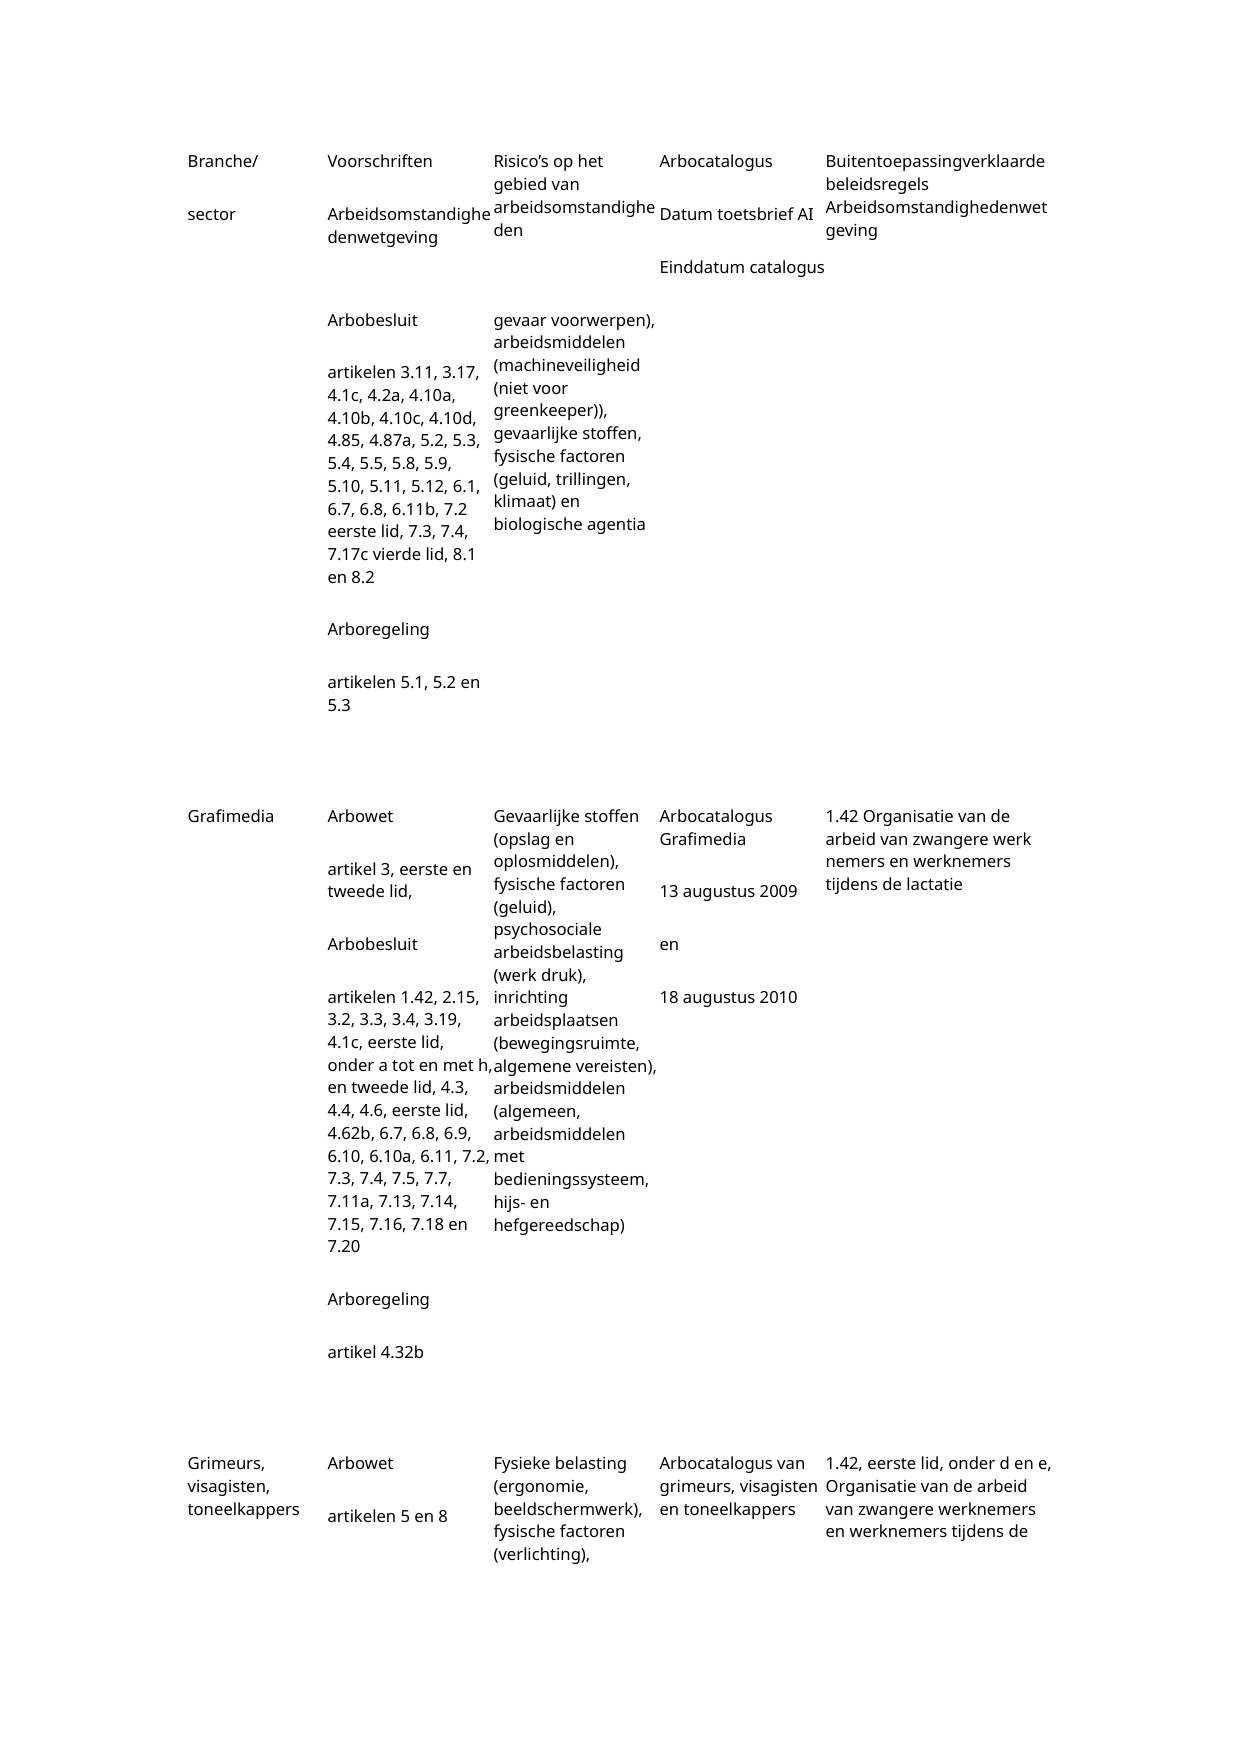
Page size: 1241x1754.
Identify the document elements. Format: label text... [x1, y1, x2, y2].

table_cell Arbocatalogus Grafimedia 13 augustus 2009 en 18 augustus 2010 [659, 805, 825, 1393]
table_header Voorschriften Arbeidsomstandighedenwetgeving [327, 150, 493, 308]
table_cell Arbobesluit artikelen 3.11, 3.17, 4.1c, 4.2a, 4.10a, 4.10b, 4.10c, 4.10d, 4.85, 4.87a, 5.2, 5.3, 5.4, 5.5, 5.8, 5.9, 5.10, 5.11, 5.12, 6.1, 6.7, 6.8, 6.11b, 7.2 eerste lid, 7.3, 7.4, 7.17c vierde lid, 8.1 en 8.2 Arboregeling artikelen 5.1, 5.2 en 5.3 [327, 308, 493, 746]
table_cell 1.42 Organisatie van de arbeid van zwangere werk nemers en werknemers tijdens de lactatie [825, 805, 1053, 1393]
table_cell [188, 746, 327, 804]
table_cell gevaar voorwerpen), arbeidsmiddelen (machineveiligheid (niet voor greenkeeper)), gevaarlijke stoffen, fysische factoren (geluid, trillingen, klimaat) en biologische agentia [493, 308, 659, 746]
table_cell Arbowet artikel 3, eerste en tweede lid, Arbobesluit artikelen 1.42, 2.15, 3.2, 3.3, 3.4, 3.19, 4.1c, eerste lid, onder a tot en met h, en tweede lid, 4.3, 4.4, 4.6, eerste lid, 4.62b, 6.7, 6.8, 6.9, 6.10, 6.10a, 6.11, 7.2, 7.3, 7.4, 7.5, 7.7, 7.11a, 7.13, 7.14, 7.15, 7.16, 7.18 en 7.20 Arboregeling artikel 4.32b [327, 805, 493, 1393]
table_cell [493, 746, 659, 804]
table_cell Arbowet artikelen 5 en 8 [327, 1452, 493, 1565]
table_cell [825, 746, 1053, 804]
table_cell [825, 1393, 1053, 1452]
table_header Risico’s op het gebied van arbeidsomstandigheden [493, 150, 659, 308]
table_cell Grafimedia [188, 805, 327, 1393]
table_cell Arbocatalogus van grimeurs, visagisten en toneelkappers [659, 1452, 825, 1565]
table_cell 1.42, eerste lid, onder d en e, Organisatie van de arbeid van zwangere werknemers en werknemers tijdens de [825, 1452, 1053, 1565]
table_cell [327, 746, 493, 804]
table_cell [327, 1393, 493, 1452]
table_header Arbocatalogus Datum toetsbrief AI Einddatum catalogus [659, 150, 825, 308]
table_header Buitentoepassingverklaarde beleidsregels Arbeidsomstandighedenwetgeving [825, 150, 1053, 308]
table_cell [659, 1393, 825, 1452]
table_cell Grimeurs, visagisten, toneelkappers [188, 1452, 327, 1565]
table_cell [188, 1393, 327, 1452]
table_cell [188, 308, 327, 746]
table_cell [659, 746, 825, 804]
table_cell Gevaarlijke stoffen (opslag en oplosmiddelen), fysische factoren (geluid), psychosociale arbeidsbelasting (werk druk), inrichting arbeidsplaatsen (bewegingsruimte, algemene vereisten), arbeidsmiddelen (algemeen, arbeidsmiddelen met bedieningssysteem, hijs- en hefgereedschap) [493, 805, 659, 1393]
table_header Branche/ sector [188, 150, 327, 308]
table_cell [825, 308, 1053, 746]
table_cell [659, 308, 825, 746]
table_cell Fysieke belasting (ergonomie, beeldschermwerk), fysische factoren (verlichting), [493, 1452, 659, 1565]
table_cell [493, 1393, 659, 1452]
